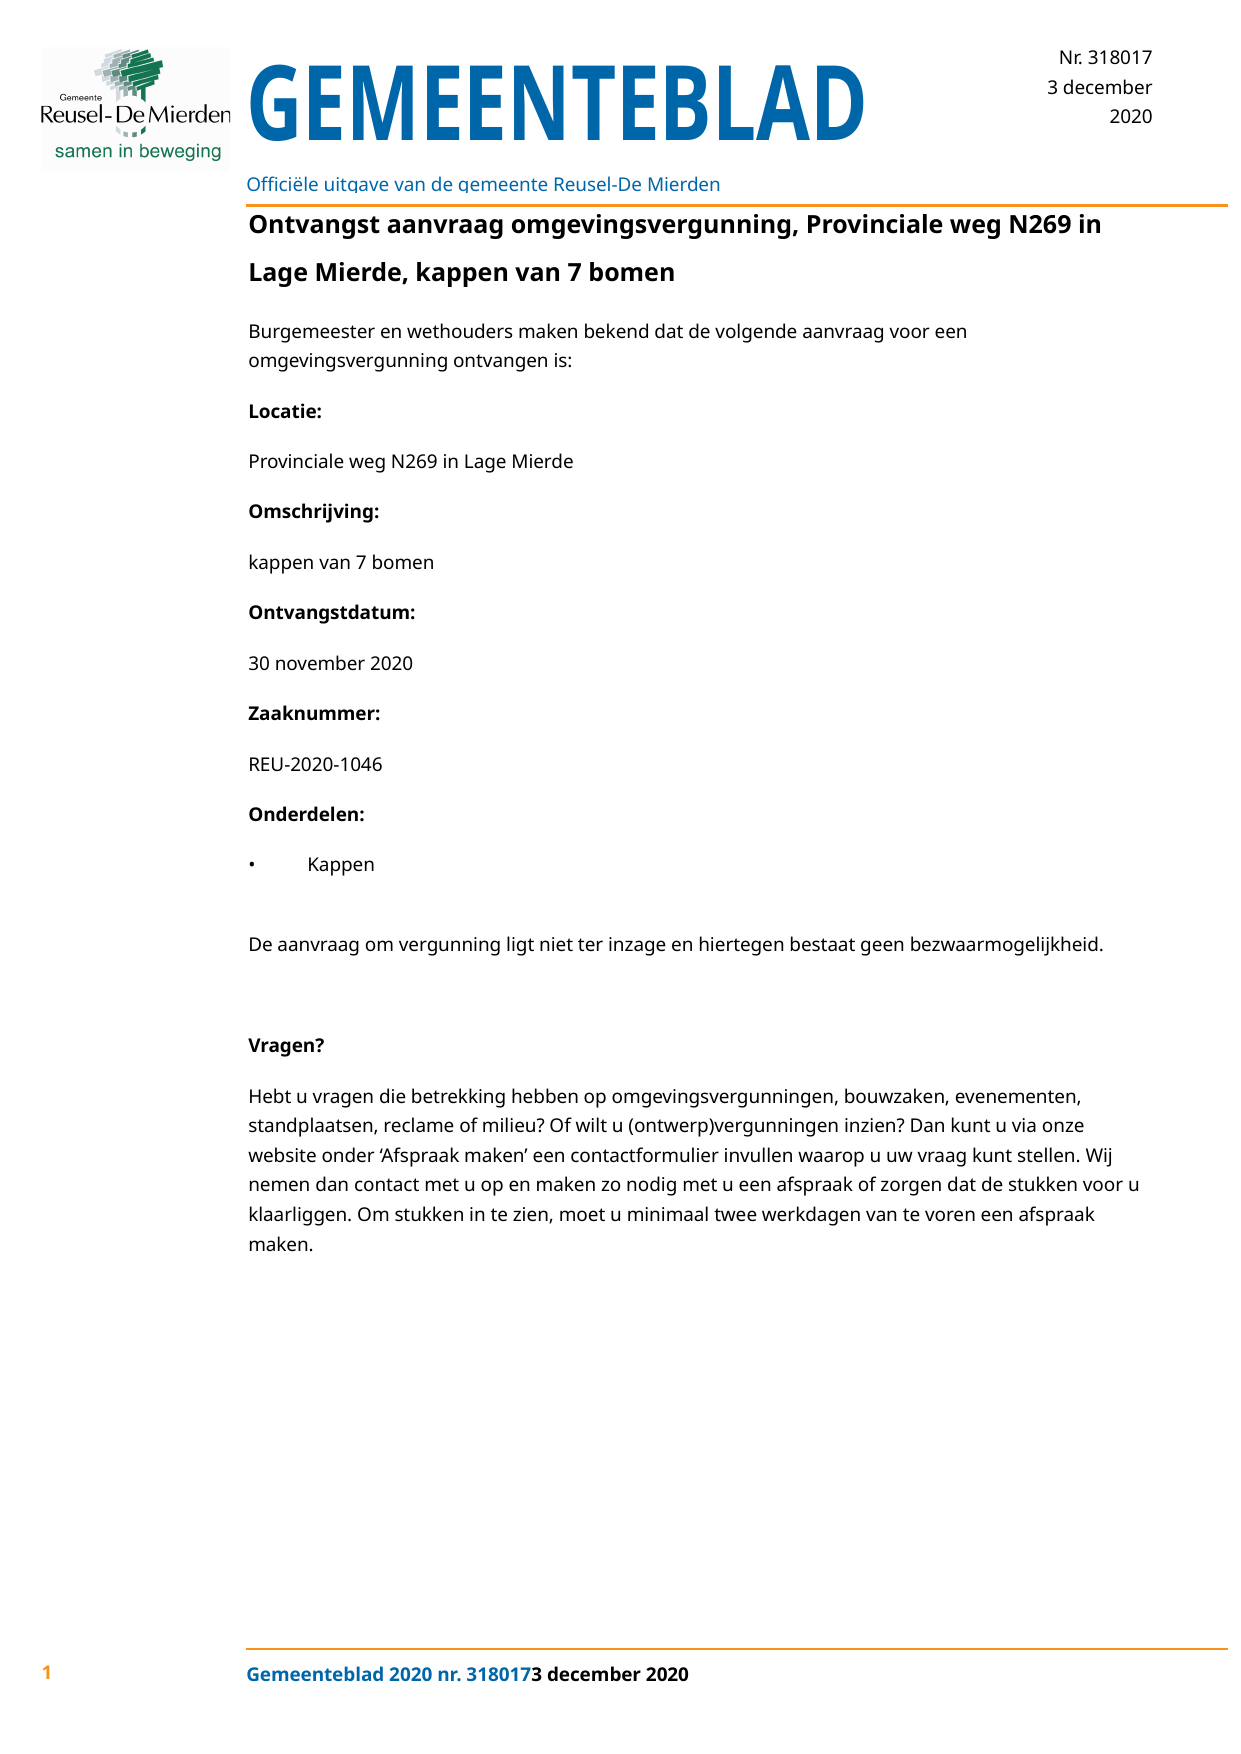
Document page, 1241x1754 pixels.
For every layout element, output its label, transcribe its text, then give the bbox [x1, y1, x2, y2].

text Zaaknummer: [248, 700, 1152, 726]
text Burgemeester en wethouders maken bekend dat de volgende aanvraag voor een omgevingsvergunning ontvangen is: [248, 318, 1152, 373]
text Provinciale weg N269 in Lage Mierde [248, 448, 1152, 474]
text 30 november 2020 [248, 650, 1152, 676]
text Omschrijving: [248, 499, 1152, 524]
text De aanvraag om vergunning ligt niet ter inzage en hiertegen bestaat geen bezwaarmogelijkheid. [248, 932, 1152, 957]
text Ontvangstdatum: [248, 599, 1152, 625]
text REU-2020-1046 [248, 751, 1152, 777]
picture [41, 47, 231, 172]
text kappen van 7 bomen [248, 549, 1152, 575]
text Onderdelen: [248, 801, 1152, 827]
text Hebt u vragen die betrekking hebben op omgevingsvergunningen, bouwzaken, evenementen, standplaatsen, reclame of milieu? Of wilt u (ontwerp)vergunningen inzien? Dan kunt u via onze website onder ‘Afspraak maken’ een contactformulier invullen waarop u uw vraag kunt stellen. Wij nemen dan contact met u op en maken zo nodig met u een afspraak of zorgen dat de stukken voor u klaarliggen. Om stukken in te zien, moet u minimaal twee werkdagen van te voren een afspraak maken. [248, 1083, 1152, 1257]
text Locatie: [248, 398, 1152, 424]
list Kappen [248, 852, 1152, 877]
text Ontvangst aanvraag omgevingsvergunning, Provinciale weg N269 in Lage Mierde, kappen van 7 bomen [248, 207, 1152, 288]
text Vragen? [248, 1032, 1152, 1058]
